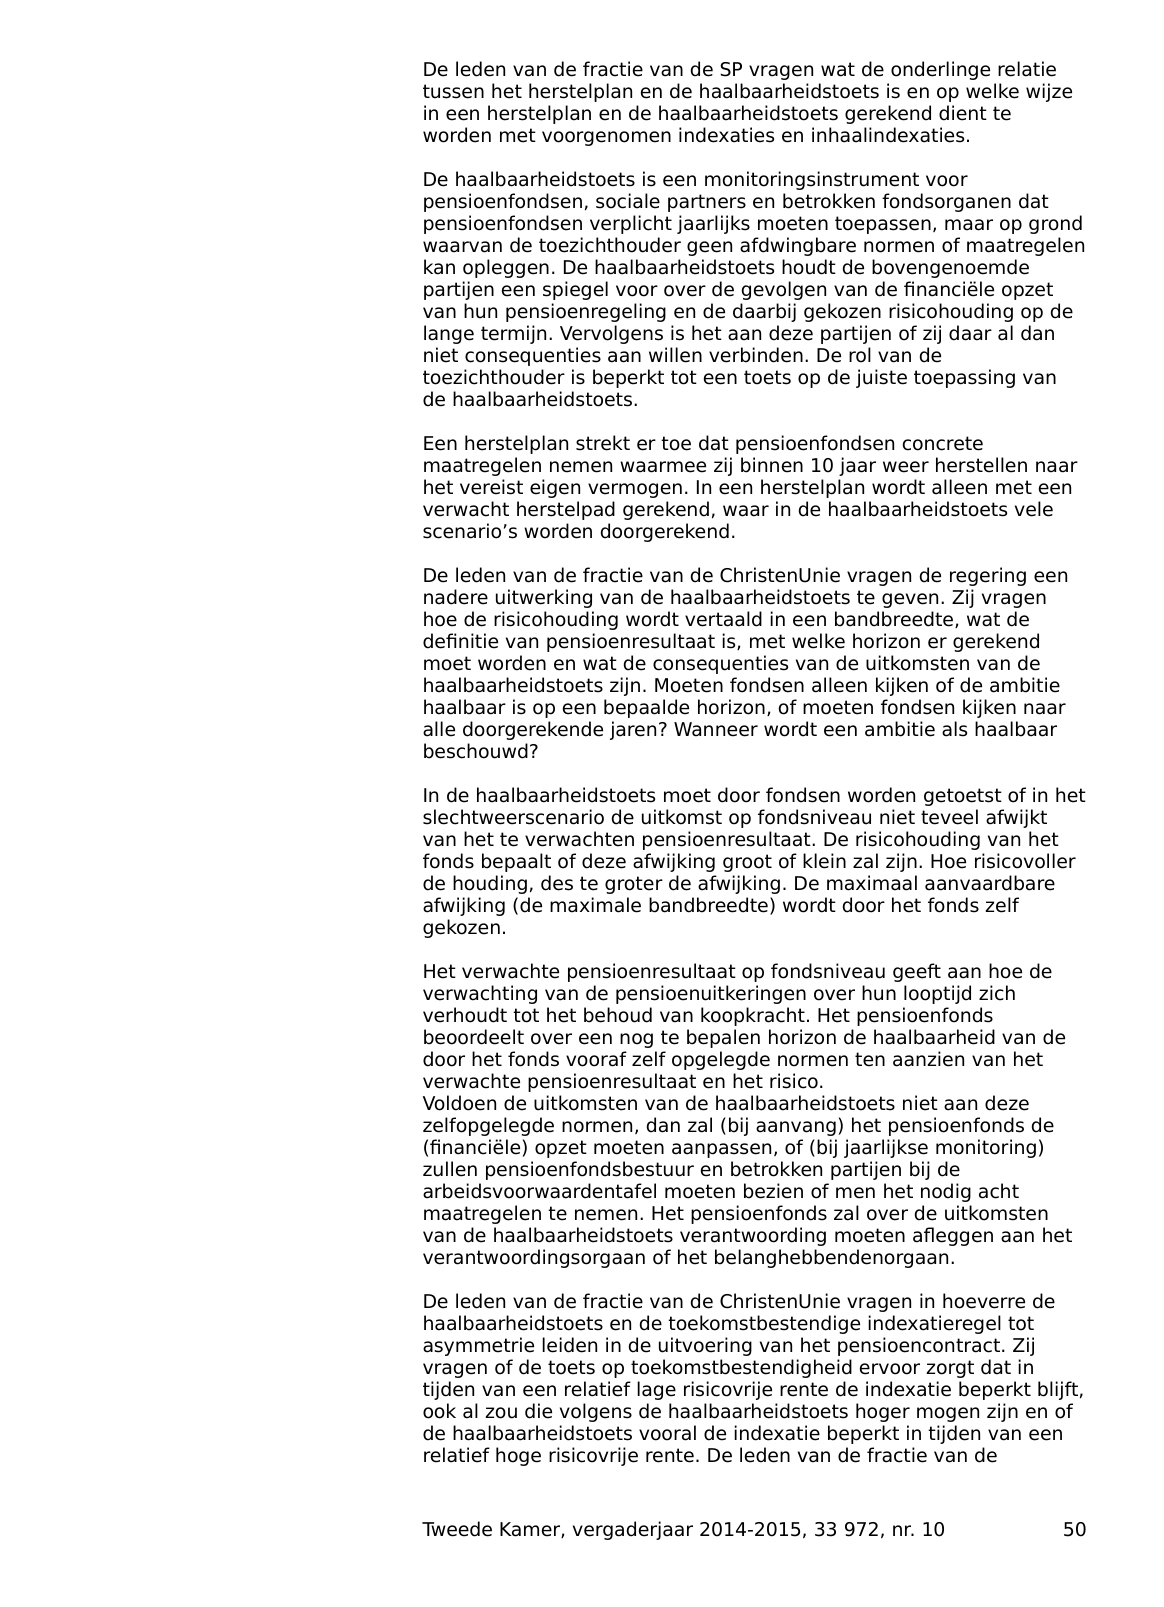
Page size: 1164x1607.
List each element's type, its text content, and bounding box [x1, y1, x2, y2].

text De leden van de fractie van de ChristenUnie vragen in hoeverre de haalbaarheidstoets en de toekomstbestendige indexatieregel tot asymmetrie leiden in de uitvoering van het pensioencontract. Zij vragen of de toets op toekomstbestendigheid ervoor zorgt dat in tijden van een relatief lage risicovrije rente de indexatie beperkt blijft, ook al zou die volgens de haalbaarheidstoets hoger mogen zijn en of de haalbaarheidstoets vooral de indexatie beperkt in tijden van een relatief hoge risicovrije rente. De leden van de fractie van de [422, 1291, 1087, 1467]
text Een herstelplan strekt er toe dat pensioenfondsen concrete maatregelen nemen waarmee zij binnen 10 jaar weer herstellen naar het vereist eigen vermogen. In een herstelplan wordt alleen met een verwacht herstelpad gerekend, waar in de haalbaarheidstoets vele scenario’s worden doorgerekend. [422, 433, 1087, 543]
text De leden van de fractie van de SP vragen wat de onderlinge relatie tussen het herstelplan en de haalbaarheidstoets is en op welke wijze in een herstelplan en de haalbaarheidstoets gerekend dient te worden met voorgenomen indexaties en inhaalindexaties. [422, 59, 1087, 147]
text In de haalbaarheidstoets moet door fondsen worden getoetst of in het slechtweerscenario de uitkomst op fondsniveau niet teveel afwijkt van het te verwachten pensioenresultaat. De risicohouding van het fonds bepaalt of deze afwijking groot of klein zal zijn. Hoe risicovoller de houding, des te groter de afwijking. De maximaal aanvaardbare afwijking (de maximale bandbreedte) wordt door het fonds zelf gekozen. [422, 785, 1087, 939]
text Het verwachte pensioenresultaat op fondsniveau geeft aan hoe de verwachting van de pensioenuitkeringen over hun looptijd zich verhoudt tot het behoud van koopkracht. Het pensioenfonds beoordeelt over een nog te bepalen horizon de haalbaarheid van de door het fonds vooraf zelf opgelegde normen ten aanzien van het verwachte pensioenresultaat en het risico. [422, 961, 1087, 1093]
text De haalbaarheidstoets is een monitoringsinstrument voor pensioenfondsen, sociale partners en betrokken fondsorganen dat pensioenfondsen verplicht jaarlijks moeten toepassen, maar op grond waarvan de toezichthouder geen afdwingbare normen of maatregelen kan opleggen. De haalbaarheidstoets houdt de bovengenoemde partijen een spiegel voor over de gevolgen van de financiële opzet van hun pensioenregeling en de daarbij gekozen risicohouding op de lange termijn. Vervolgens is het aan deze partijen of zij daar al dan niet consequenties aan willen verbinden. De rol van de toezichthouder is beperkt tot een toets op de juiste toepassing van de haalbaarheidstoets. [422, 169, 1087, 411]
text Voldoen de uitkomsten van de haalbaarheidstoets niet aan deze zelfopgelegde normen, dan zal (bij aanvang) het pensioenfonds de (financiële) opzet moeten aanpassen, of (bij jaarlijkse monitoring) zullen pensioenfondsbestuur en betrokken partijen bij de arbeidsvoorwaardentafel moeten bezien of men het nodig acht maatregelen te nemen. Het pensioenfonds zal over de uitkomsten van de haalbaarheidstoets verantwoording moeten afleggen aan het verantwoordingsorgaan of het belanghebbendenorgaan. [422, 1093, 1087, 1269]
text De leden van de fractie van de ChristenUnie vragen de regering een nadere uitwerking van de haalbaarheidstoets te geven. Zij vragen hoe de risicohouding wordt vertaald in een bandbreedte, wat de definitie van pensioenresultaat is, met welke horizon er gerekend moet worden en wat de consequenties van de uitkomsten van de haalbaarheidstoets zijn. Moeten fondsen alleen kijken of de ambitie haalbaar is op een bepaalde horizon, of moeten fondsen kijken naar alle doorgerekende jaren? Wanneer wordt een ambitie als haalbaar beschouwd? [422, 565, 1087, 763]
